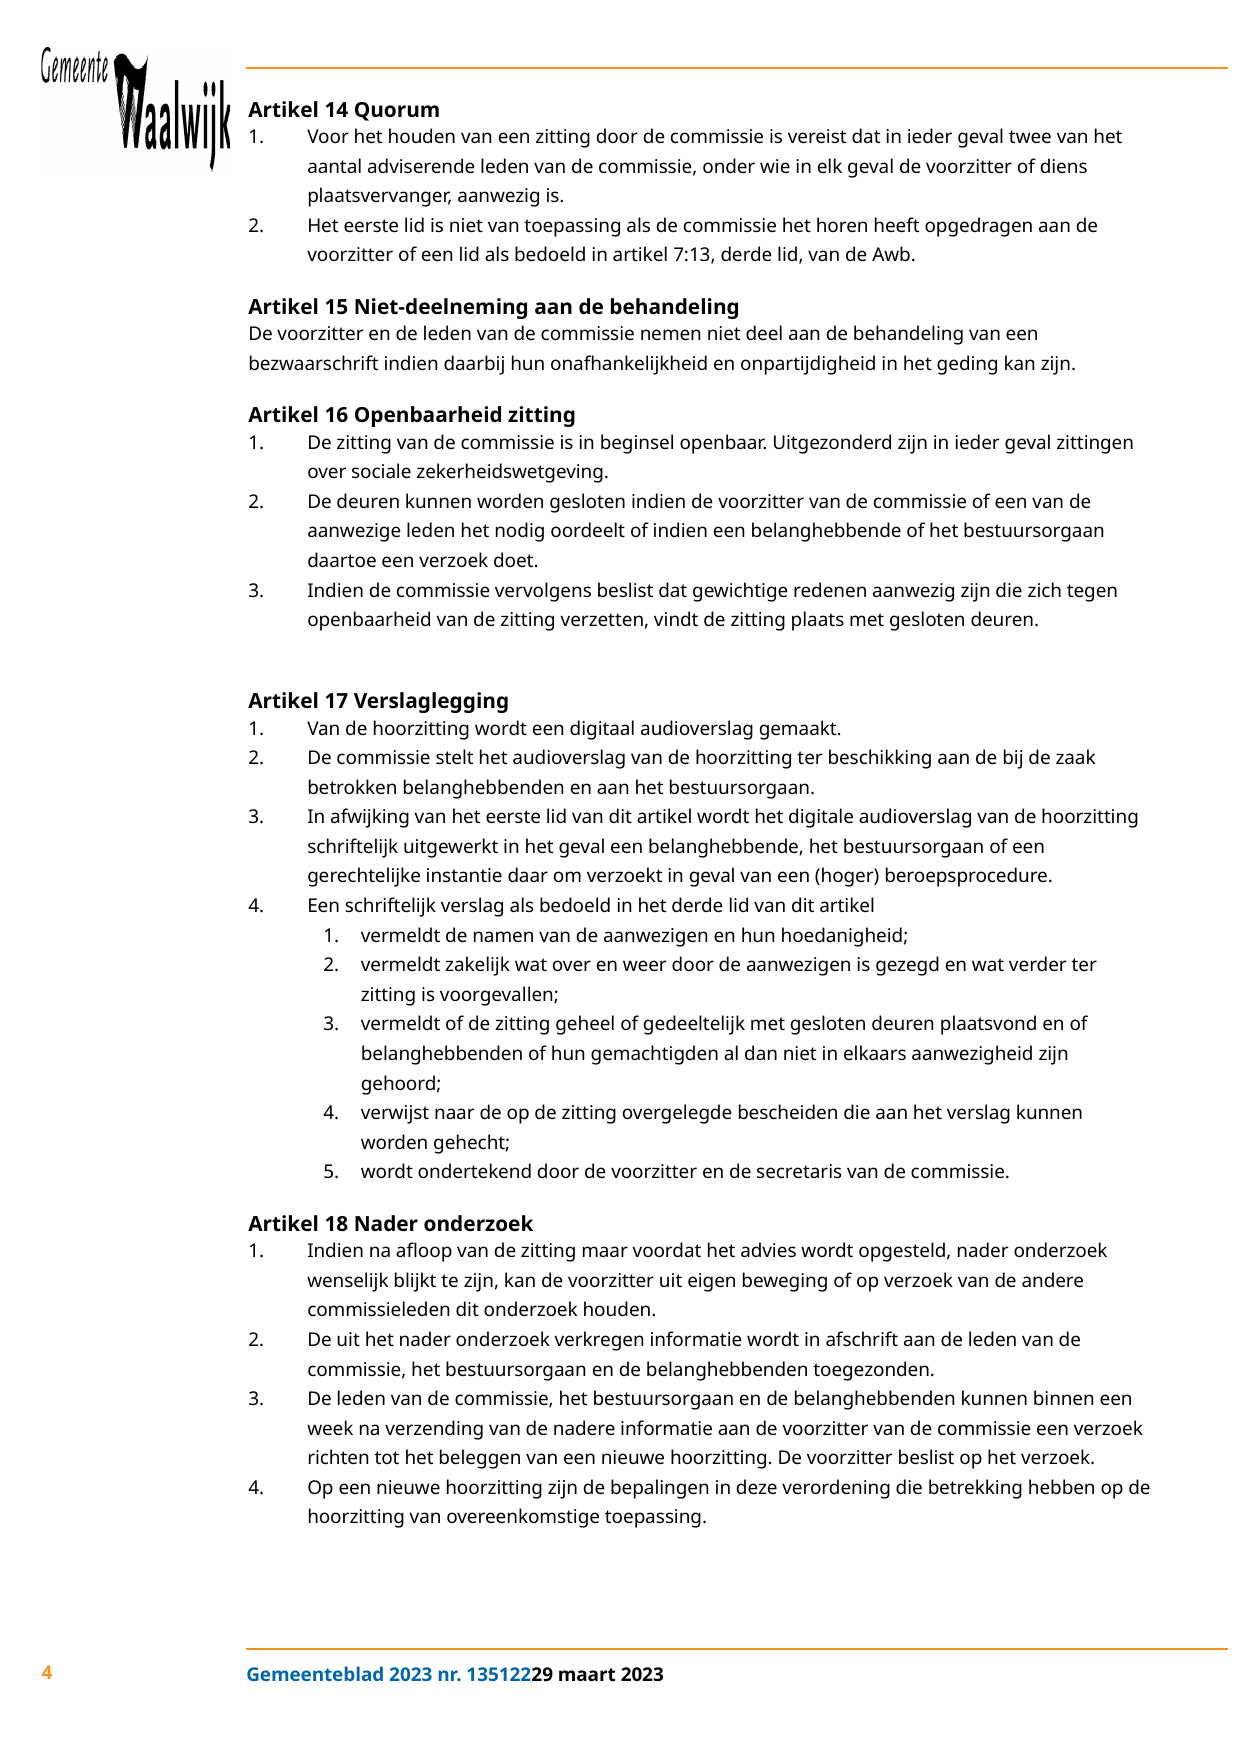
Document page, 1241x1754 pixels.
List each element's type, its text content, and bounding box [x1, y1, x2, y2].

text Artikel 16 Openbaarheid zitting [248, 400, 1152, 429]
list vermeldt zakelijk wat over en weer door de aanwezigen is gezegd en wat verder ter zitting is voorgevallen; [323, 951, 1152, 1007]
list vermeldt de namen van de aanwezigen en hun hoedanigheid; [323, 922, 1152, 948]
text Artikel 15 Niet-deelneming aan de behandeling [248, 292, 1152, 320]
text Artikel 18 Nader onderzoek [248, 1209, 1152, 1237]
text De voorzitter en de leden van de commissie nemen niet deel aan de behandeling van een bezwaarschrift indien daarbij hun onafhankelijkheid en onpartijdigheid in het geding kan zijn. [248, 320, 1152, 376]
list De leden van de commissie, het bestuursorgaan en de belanghebbenden kunnen binnen een week na verzending van de nadere informatie aan de voorzitter van de commissie een verzoek richten tot het beleggen van een nieuwe hoorzitting. De voorzitter beslist op het verzoek. [248, 1385, 1152, 1470]
picture [41, 47, 231, 172]
list wordt ondertekend door de voorzitter en de secretaris van de commissie. [323, 1158, 1152, 1184]
list De zitting van de commissie is in beginsel openbaar. Uitgezonderd zijn in ieder geval zittingen over sociale zekerheidswetgeving. [248, 429, 1152, 484]
list Voor het houden van een zitting door de commissie is vereist dat in ieder geval twee van het aantal adviserende leden van de commissie, onder wie in elk geval de voorzitter of diens plaatsvervanger, aanwezig is. [248, 123, 1152, 208]
list De commissie stelt het audioverslag van de hoorzitting ter beschikking aan de bij de zaak betrokken belanghebbenden en aan het bestuursorgaan. [248, 744, 1152, 800]
text Artikel 17 Verslaglegging [248, 686, 1152, 715]
list In afwijking van het eerste lid van dit artikel wordt het digitale audioverslag van de hoorzitting schriftelijk uitgewerkt in het geval een belanghebbende, het bestuursorgaan of een gerechtelijke instantie daar om verzoekt in geval van een (hoger) beroepsprocedure. [248, 803, 1152, 888]
list De deuren kunnen worden gesloten indien de voorzitter van de commissie of een van de aanwezige leden het nodig oordeelt of indien een belanghebbende of het bestuursorgaan daartoe een verzoek doet. [248, 488, 1152, 573]
list vermeldt of de zitting geheel of gedeeltelijk met gesloten deuren plaatsvond en of belanghebbenden of hun gemachtigden al dan niet in elkaars aanwezigheid zijn gehoord; [323, 1011, 1152, 1096]
list Indien na afloop van de zitting maar voordat het advies wordt opgesteld, nader onderzoek wenselijk blijkt te zijn, kan de voorzitter uit eigen beweging of op verzoek van de andere commissieleden dit onderzoek houden. [248, 1237, 1152, 1322]
list Indien de commissie vervolgens beslist dat gewichtige redenen aanwezig zijn die zich tegen openbaarheid van de zitting verzetten, vindt de zitting plaats met gesloten deuren. [248, 577, 1152, 632]
list De uit het nader onderzoek verkregen informatie wordt in afschrift aan de leden van de commissie, het bestuursorgaan en de belanghebbenden toegezonden. [248, 1326, 1152, 1381]
list verwijst naar de op de zitting overgelegde bescheiden die aan het verslag kunnen worden gehecht; [323, 1099, 1152, 1155]
list Van de hoorzitting wordt een digitaal audioverslag gemaakt. [248, 715, 1152, 741]
list Op een nieuwe hoorzitting zijn de bepalingen in deze verordening die betrekking hebben op de hoorzitting van overeenkomstige toepassing. [248, 1474, 1152, 1529]
text Artikel 14 Quorum [248, 95, 1152, 123]
list Het eerste lid is niet van toepassing als de commissie het horen heeft opgedragen aan de voorzitter of een lid als bedoeld in artikel 7:13, derde lid, van de Awb. [248, 212, 1152, 267]
list Een schriftelijk verslag als bedoeld in het derde lid van dit artikel [248, 892, 1152, 918]
